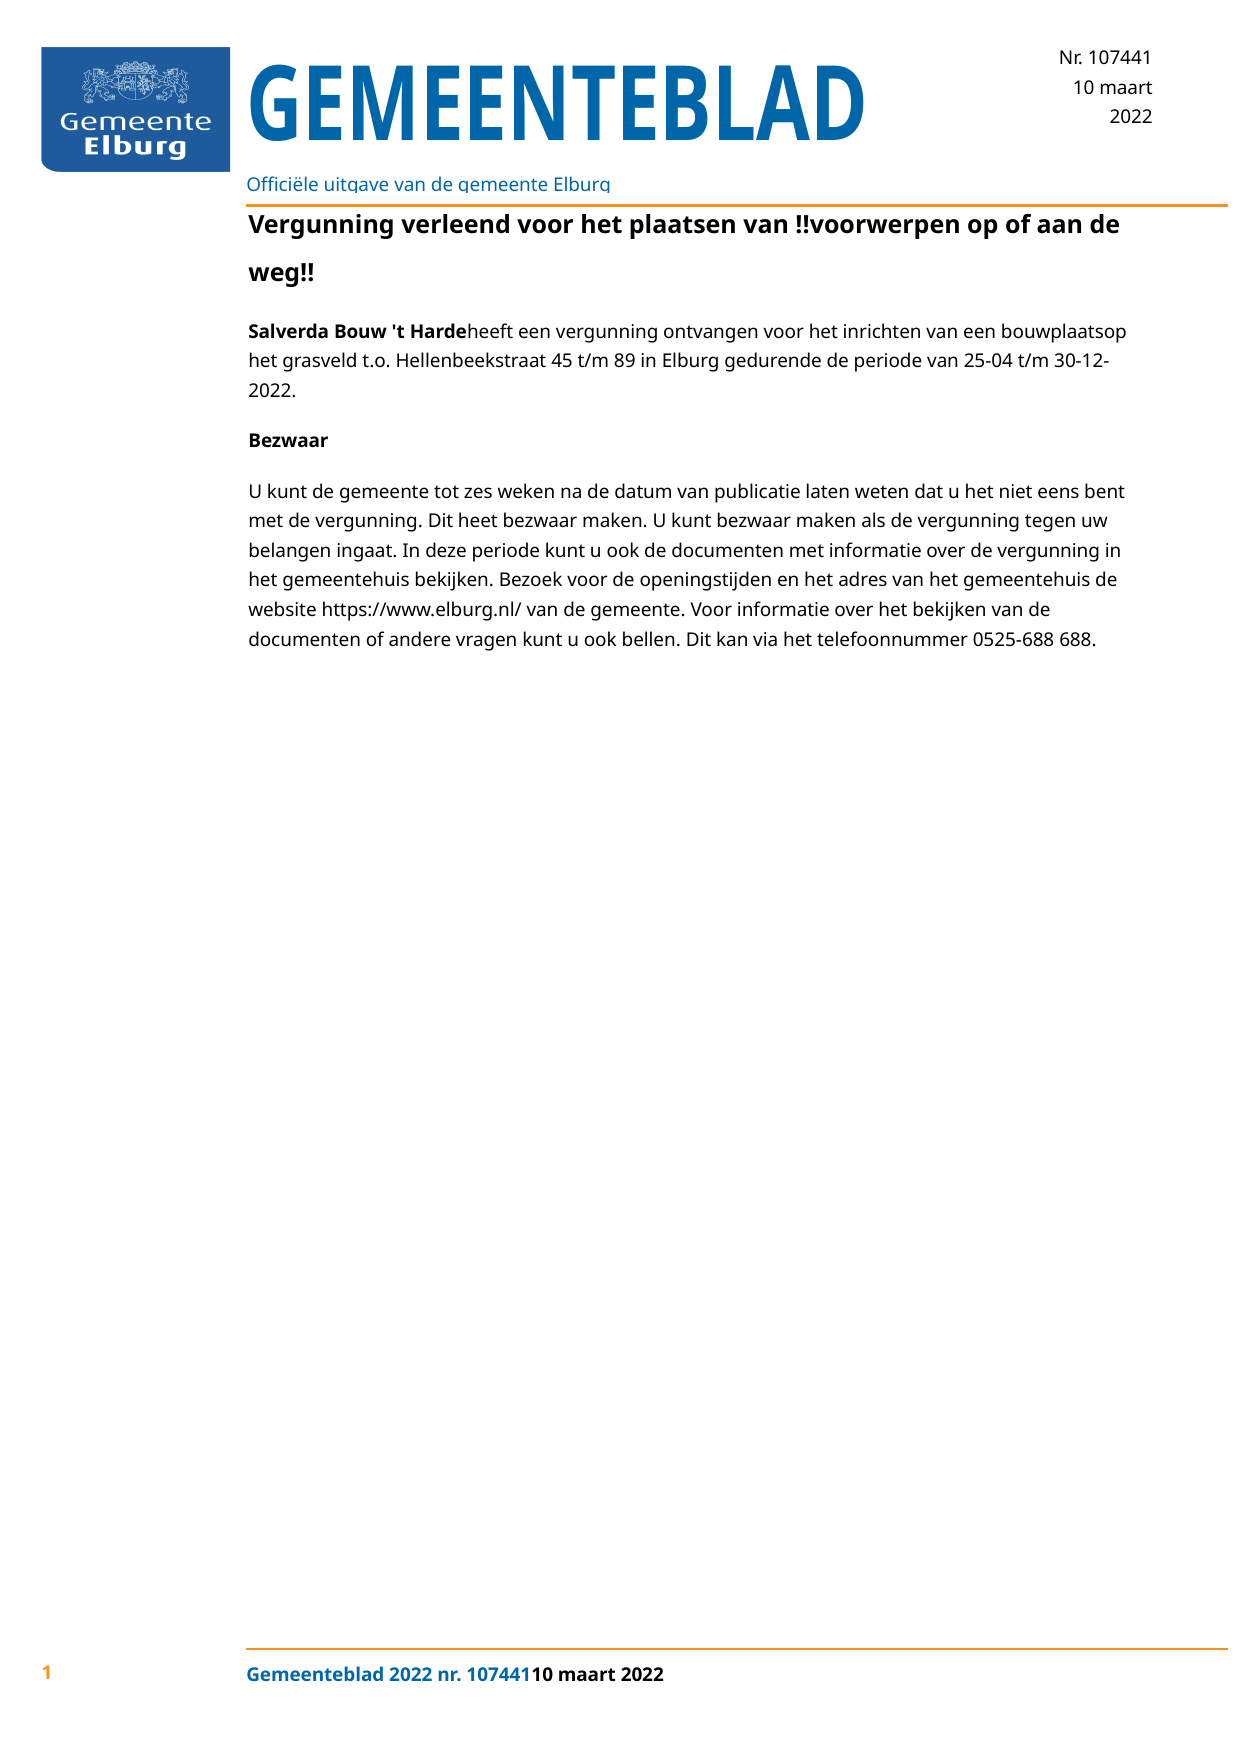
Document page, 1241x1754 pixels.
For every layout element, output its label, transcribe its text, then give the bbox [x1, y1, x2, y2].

text Vergunning verleend voor het plaatsen van !!voorwerpen op of aan de weg!! [248, 207, 1152, 288]
text U kunt de gemeente tot zes weken na de datum van publicatie laten weten dat u het niet eens bent met de vergunning. Dit heet bezwaar maken. U kunt bezwaar maken als de vergunning tegen uw belangen ingaat. In deze periode kunt u ook de documenten met informatie over de vergunning in het gemeentehuis bekijken. Bezoek voor de openingstijden en het adres van het gemeentehuis de website https://www.elburg.nl/ van de gemeente. Voor informatie over het bekijken van de documenten of andere vragen kunt u ook bellen. Dit kan via het telefoonnummer 0525-688 688. [248, 478, 1152, 652]
text Bezwaar [248, 427, 1152, 453]
text Salverda Bouw 't Hardeheeft een vergunning ontvangen voor het inrichten van een bouwplaatsop het grasveld t.o. Hellenbeekstraat 45 t/m 89 in Elburg gedurende de periode van 25-04 t/m 30-12-2022. [248, 318, 1152, 403]
picture [41, 47, 231, 172]
